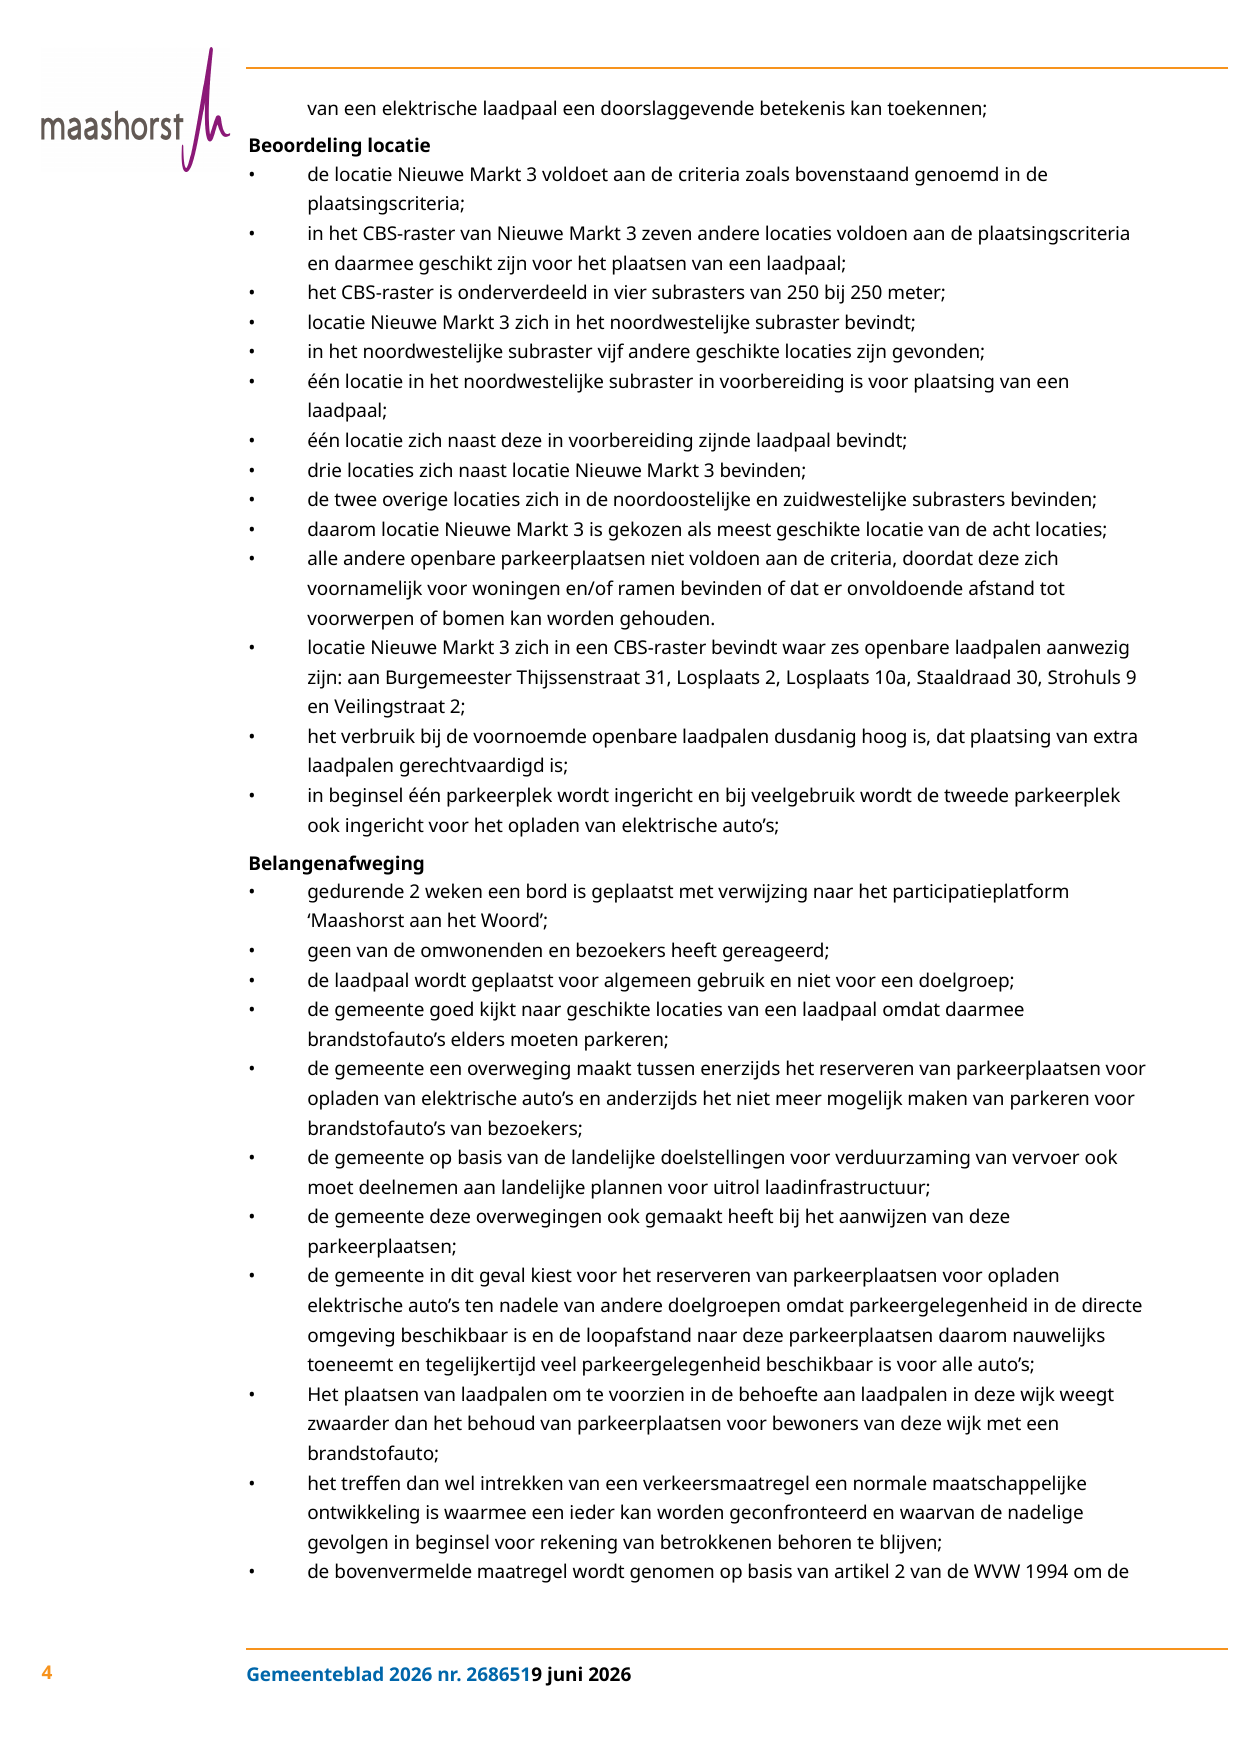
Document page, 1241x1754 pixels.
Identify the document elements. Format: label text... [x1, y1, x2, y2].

list gedurende 2 weken een bord is geplaatst met verwijzing naar het participatieplatform ‘Maashorst aan het Woord’; [248, 878, 1152, 933]
list de locatie Nieuwe Markt 3 voldoet aan de criteria zoals bovenstaand genoemd in de plaatsingscriteria; [248, 161, 1152, 216]
list locatie Nieuwe Markt 3 zich in het noordwestelijke subraster bevindt; [248, 309, 1152, 335]
list het CBS-raster is onderverdeeld in vier subrasters van 250 bij 250 meter; [248, 279, 1152, 305]
list één locatie in het noordwestelijke subraster in voorbereiding is voor plaatsing van een laadpaal; [248, 368, 1152, 423]
list de gemeente in dit geval kiest voor het reserveren van parkeerplaatsen voor opladen elektrische auto’s ten nadele van andere doelgroepen omdat parkeergelegenheid in de directe omgeving beschikbaar is en de loopafstand naar deze parkeerplaatsen daarom nauwelijks toeneemt en tegelijkertijd veel parkeergelegenheid beschikbaar is voor alle auto’s; [248, 1263, 1152, 1377]
list de gemeente goed kijkt naar geschikte locaties van een laadpaal omdat daarmee brandstofauto’s elders moeten parkeren; [248, 996, 1152, 1052]
list de gemeente deze overwegingen ook gemaakt heeft bij het aanwijzen van deze parkeerplaatsen; [248, 1203, 1152, 1259]
picture [41, 47, 231, 172]
list locatie Nieuwe Markt 3 zich in een CBS-raster bevindt waar zes openbare laadpalen aanwezig zijn: aan Burgemeester Thijssenstraat 31, Losplaats 2, Losplaats 10a, Staaldraad 30, Strohuls 9 en Veilingstraat 2; [248, 634, 1152, 719]
list het treffen dan wel intrekken van een verkeersmaatregel een normale maatschappelijke ontwikkeling is waarmee een ieder kan worden geconfronteerd en waarvan de nadelige gevolgen in beginsel voor rekening van betrokkenen behoren te blijven; [248, 1470, 1152, 1555]
list alle andere openbare parkeerplaatsen niet voldoen aan de criteria, doordat deze zich voornamelijk voor woningen en/of ramen bevinden of dat er onvoldoende afstand tot voorwerpen of bomen kan worden gehouden. [248, 546, 1152, 631]
text Belangenafweging [248, 850, 1152, 876]
list de twee overige locaties zich in de noordoostelijke en zuidwestelijke subrasters bevinden; [248, 486, 1152, 512]
list in het CBS-raster van Nieuwe Markt 3 zeven andere locaties voldoen aan de plaatsingscriteria en daarmee geschikt zijn voor het plaatsen van een laadpaal; [248, 220, 1152, 276]
list geen van de omwonenden en bezoekers heeft gereageerd; [248, 937, 1152, 963]
list de gemeente op basis van de landelijke doelstellingen voor verduurzaming van vervoer ook moet deelnemen aan landelijke plannen voor uitrol laadinfrastructuur; [248, 1144, 1152, 1200]
list drie locaties zich naast locatie Nieuwe Markt 3 bevinden; [248, 457, 1152, 483]
list in beginsel één parkeerplek wordt ingericht en bij veelgebruik wordt de tweede parkeerplek ook ingericht voor het opladen van elektrische auto’s; [248, 782, 1152, 838]
list de gemeente een overweging maakt tussen enerzijds het reserveren van parkeerplaatsen voor opladen van elektrische auto’s en anderzijds het niet meer mogelijk maken van parkeren voor brandstofauto’s van bezoekers; [248, 1056, 1152, 1141]
list van een elektrische laadpaal een doorslaggevende betekenis kan toekennen; [248, 95, 1152, 121]
list in het noordwestelijke subraster vijf andere geschikte locaties zijn gevonden; [248, 338, 1152, 364]
list één locatie zich naast deze in voorbereiding zijnde laadpaal bevindt; [248, 427, 1152, 453]
list Het plaatsen van laadpalen om te voorzien in de behoefte aan laadpalen in deze wijk weegt zwaarder dan het behoud van parkeerplaatsen voor bewoners van deze wijk met een brandstofauto; [248, 1381, 1152, 1466]
list daarom locatie Nieuwe Markt 3 is gekozen als meest geschikte locatie van de acht locaties; [248, 516, 1152, 542]
text Beoordeling locatie [248, 133, 1152, 158]
list de bovenvermelde maatregel wordt genomen op basis van artikel 2 van de WVW 1994 om de [248, 1558, 1152, 1584]
list de laadpaal wordt geplaatst voor algemeen gebruik en niet voor een doelgroep; [248, 967, 1152, 993]
list het verbruik bij de voornoemde openbare laadpalen dusdanig hoog is, dat plaatsing van extra laadpalen gerechtvaardigd is; [248, 723, 1152, 778]
